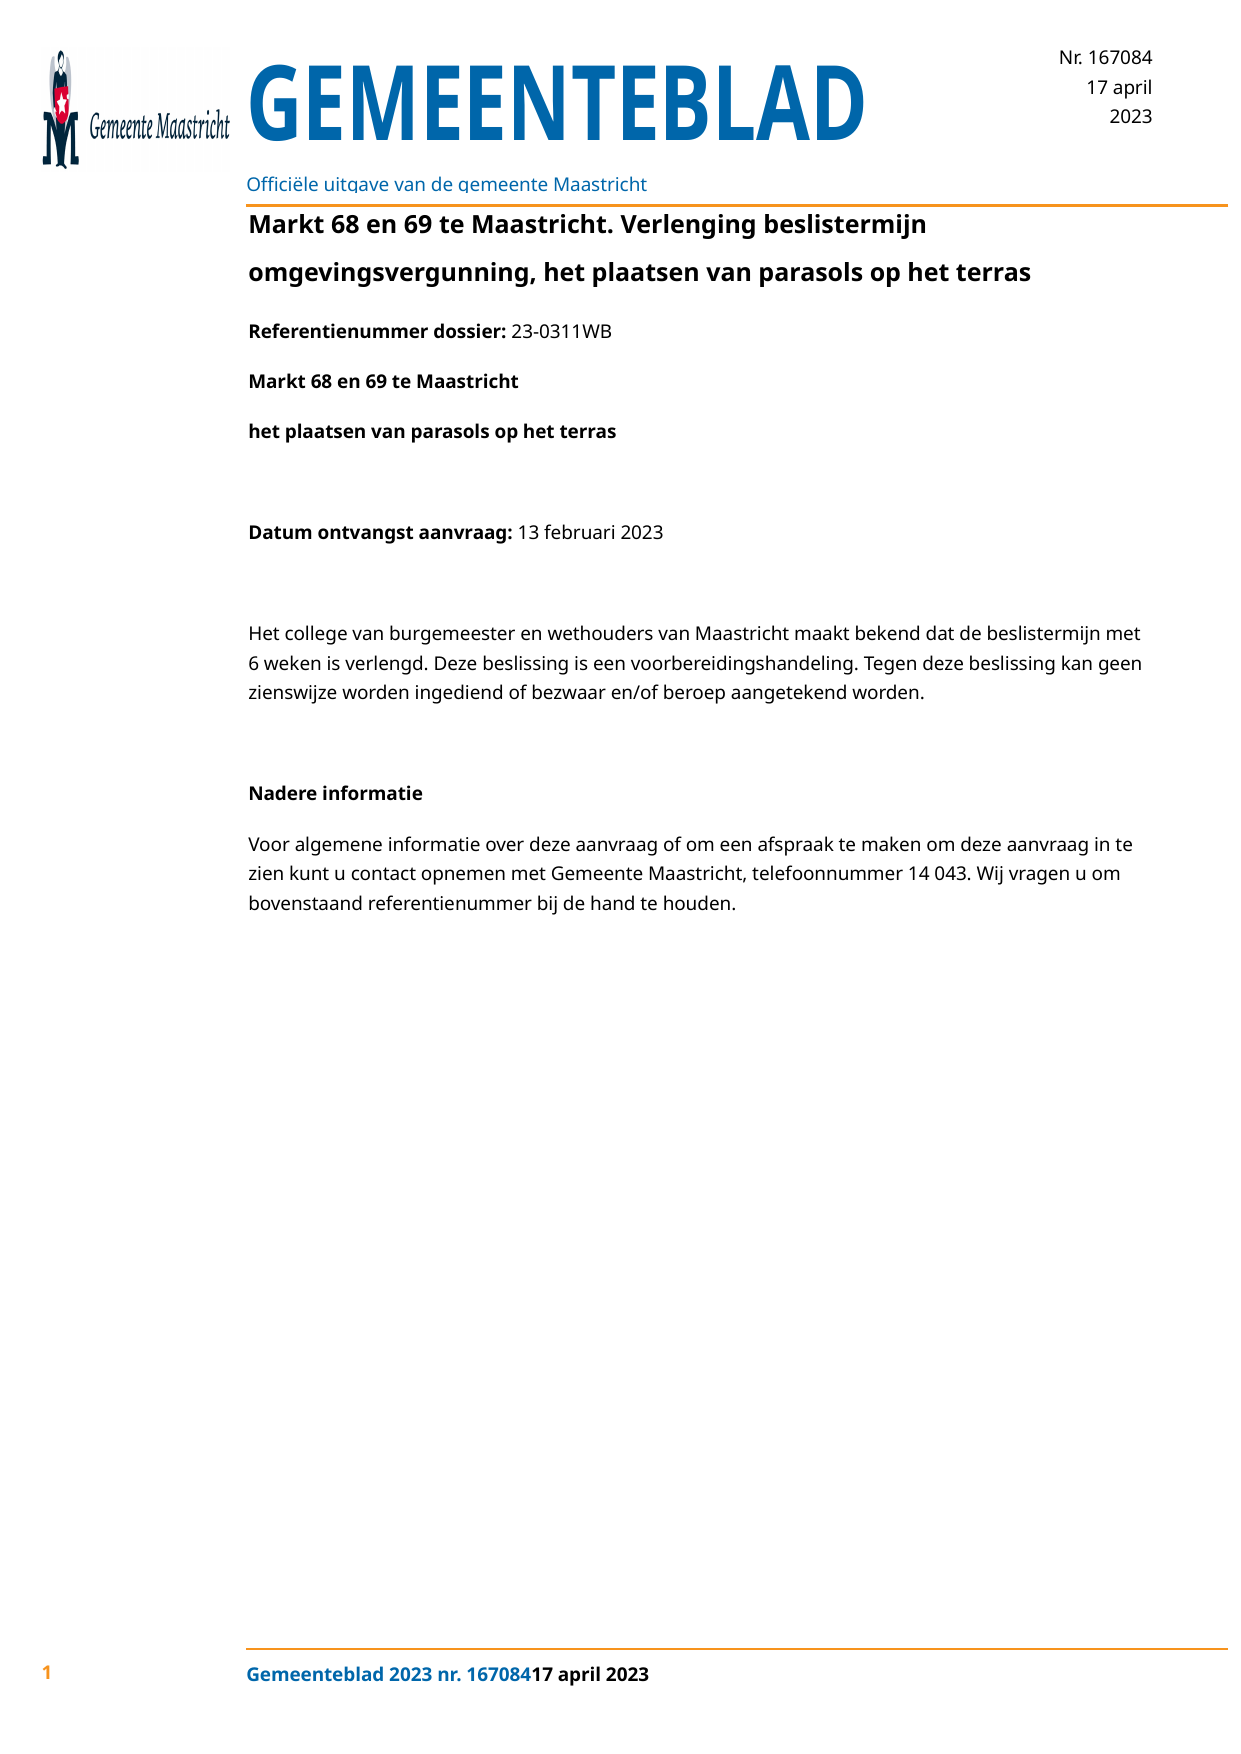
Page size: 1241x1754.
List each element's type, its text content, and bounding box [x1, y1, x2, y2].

text Referentienummer dossier: 23-0311WB [248, 318, 1152, 344]
text Markt 68 en 69 te Maastricht [248, 368, 1152, 394]
picture [41, 47, 231, 172]
text Nadere informatie [248, 780, 1152, 806]
text Markt 68 en 69 te Maastricht. Verlenging beslistermijn omgevingsvergunning, het plaatsen van parasols op het terras [248, 207, 1152, 288]
text Voor algemene informatie over deze aanvraag of om een afspraak te maken om deze aanvraag in te zien kunt u contact opnemen met Gemeente Maastricht, telefoonnummer 14 043. Wij vragen u om bovenstaand referentienummer bij de hand te houden. [248, 831, 1152, 916]
text Het college van burgemeester en wethouders van Maastricht maakt bekend dat de beslistermijn met 6 weken is verlengd. Deze beslissing is een voorbereidingshandeling. Tegen deze beslissing kan geen zienswijze worden ingediend of bezwaar en/of beroep aangetekend worden. [248, 620, 1152, 705]
text Datum ontvangst aanvraag: 13 februari 2023 [248, 519, 1152, 545]
text het plaatsen van parasols op het terras [248, 419, 1152, 444]
